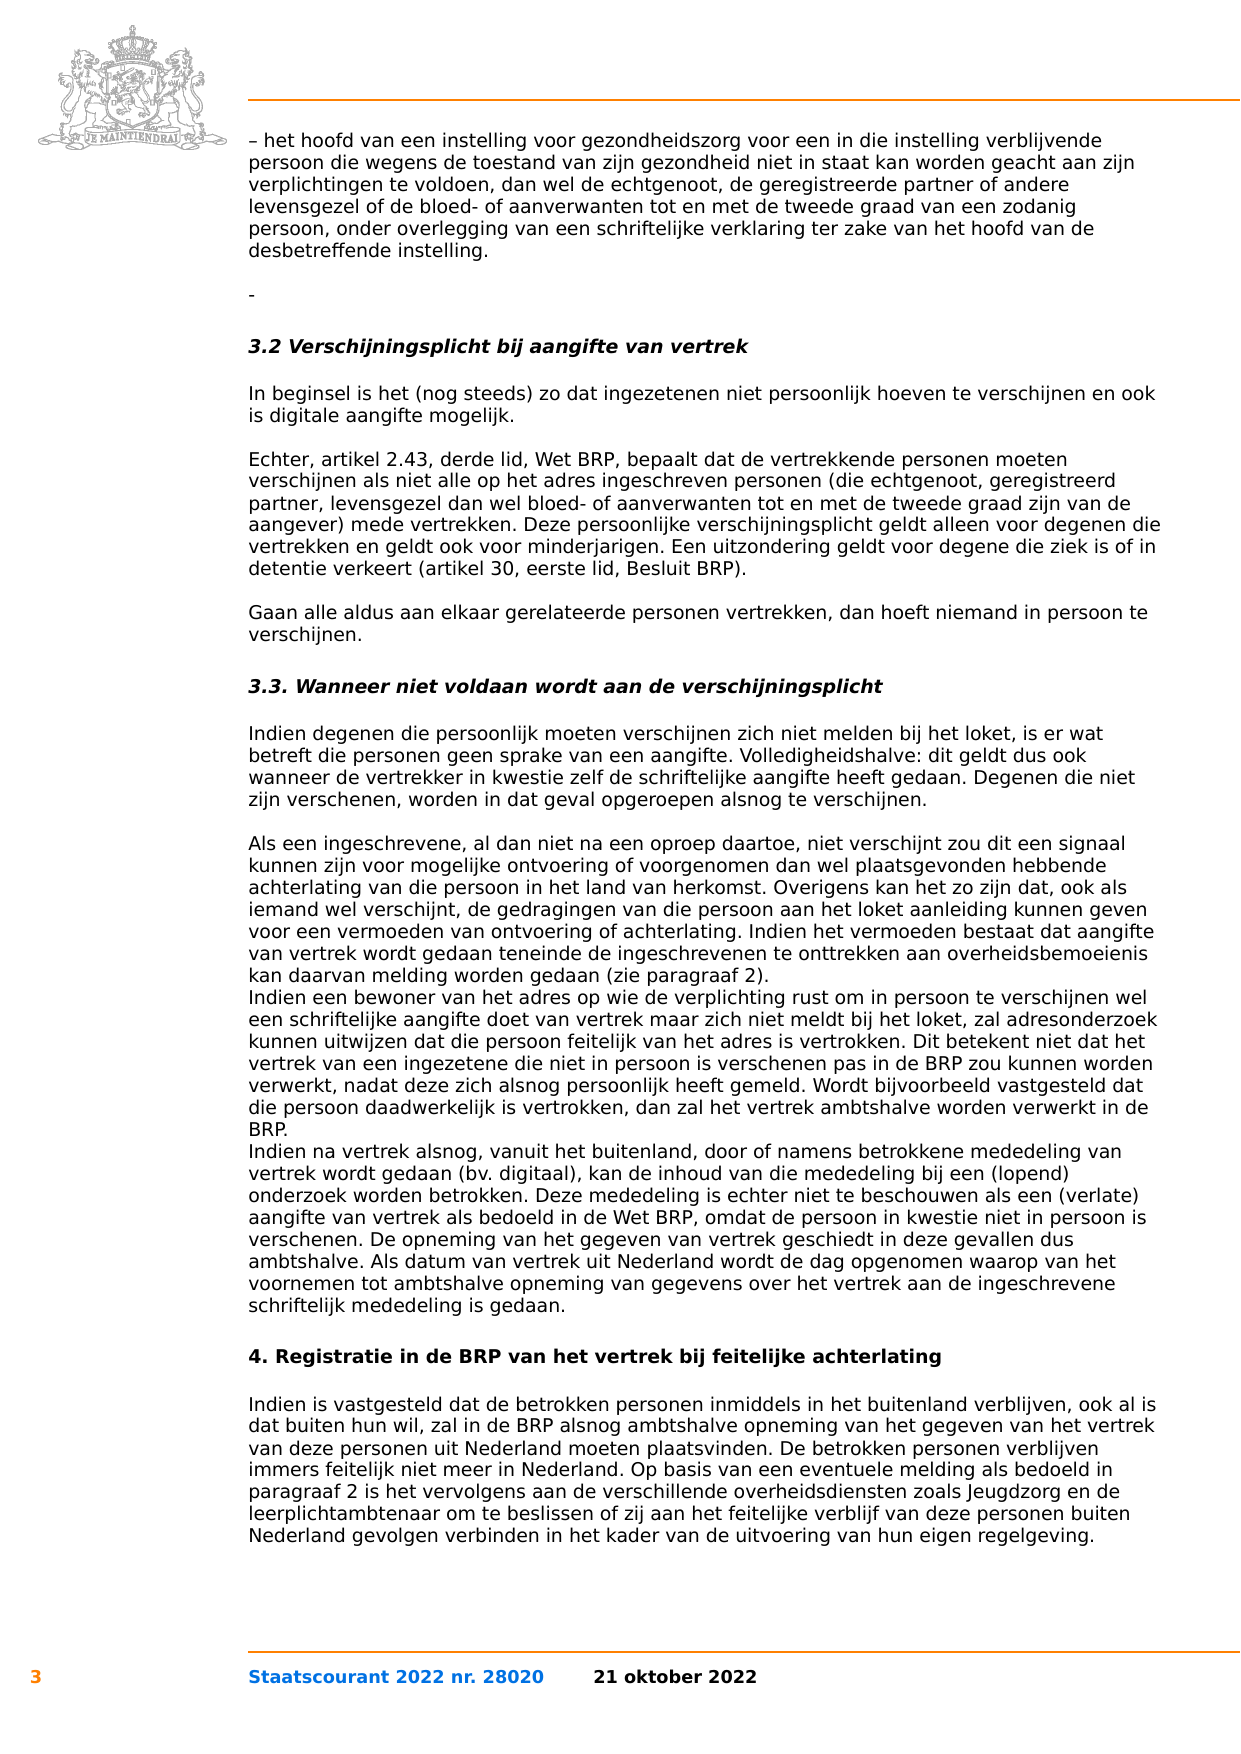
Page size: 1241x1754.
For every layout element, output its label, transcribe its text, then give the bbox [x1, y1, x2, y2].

picture [38, 25, 227, 150]
text - [248, 284, 1163, 306]
text In beginsel is het (nog steeds) zo dat ingezetenen niet persoonlijk hoeven te verschijnen en ook is digitale aangifte mogelijk. [248, 383, 1163, 427]
text Gaan alle aldus aan elkaar gerelateerde personen vertrekken, dan hoeft niemand in persoon te verschijnen. [248, 602, 1163, 646]
text Indien na vertrek alsnog, vanuit het buitenland, door of namens betrokkene mededeling van vertrek wordt gedaan (bv. digitaal), kan de inhoud van die mededeling bij een (lopend) onderzoek worden betrokken. Deze mededeling is echter niet te beschouwen als een (verlate) aangifte van vertrek als bedoeld in de Wet BRP, omdat de persoon in kwestie niet in persoon is verschenen. De opneming van het gegeven van vertrek geschiedt in deze gevallen dus ambtshalve. Als datum van vertrek uit Nederland wordt de dag opgenomen waarop van het voornemen tot ambtshalve opneming van gegevens over het vertrek aan de ingeschrevene schriftelijk mededeling is gedaan. [248, 1141, 1163, 1316]
text – het hoofd van een instelling voor gezondheidszorg voor een in die instelling verblijvende persoon die wegens de toestand van zijn gezondheid niet in staat kan worden geacht aan zijn verplichtingen te voldoen, dan wel de echtgenoot, de geregistreerde partner of andere levensgezel of de bloed- of aanverwanten tot en met de tweede graad van een zodanig persoon, onder overlegging van een schriftelijke verklaring ter zake van het hoofd van de desbetreffende instelling. [248, 130, 1163, 262]
text Indien een bewoner van het adres op wie de verplichting rust om in persoon te verschijnen wel een schriftelijke aangifte doet van vertrek maar zich niet meldt bij het loket, zal adresonderzoek kunnen uitwijzen dat die persoon feitelijk van het adres is vertrokken. Dit betekent niet dat het vertrek van een ingezetene die niet in persoon is verschenen pas in de BRP zou kunnen worden verwerkt, nadat deze zich alsnog persoonlijk heeft gemeld. Wordt bijvoorbeeld vastgesteld dat die persoon daadwerkelijk is vertrokken, dan zal het vertrek ambtshalve worden verwerkt in de BRP. [248, 987, 1163, 1141]
text Als een ingeschrevene, al dan niet na een oproep daartoe, niet verschijnt zou dit een signaal kunnen zijn voor mogelijke ontvoering of voorgenomen dan wel plaatsgevonden hebbende achterlating van die persoon in het land van herkomst. Overigens kan het zo zijn dat, ook als iemand wel verschijnt, de gedragingen van die persoon aan het loket aanleiding kunnen geven voor een vermoeden van ontvoering of achterlating. Indien het vermoeden bestaat dat aangifte van vertrek wordt gedaan teneinde de ingeschrevenen te onttrekken aan overheidsbemoeienis kan daarvan melding worden gedaan (zie paragraaf 2). [248, 833, 1163, 987]
text Indien degenen die persoonlijk moeten verschijnen zich niet melden bij het loket, is er wat betreft die personen geen sprake van een aangifte. Volledigheidshalve: dit geldt dus ook wanneer de vertrekker in kwestie zelf de schriftelijke aangifte heeft gedaan. Degenen die niet zijn verschenen, worden in dat geval opgeroepen alsnog te verschijnen. [248, 723, 1163, 811]
text Echter, artikel 2.43, derde lid, Wet BRP, bepaalt dat de vertrekkende personen moeten verschijnen als niet alle op het adres ingeschreven personen (die echtgenoot, geregistreerd partner, levensgezel dan wel bloed- of aanverwanten tot en met de tweede graad zijn van de aangever) mede vertrekken. Deze persoonlijke verschijningsplicht geldt alleen voor degenen die vertrekken en geldt ook voor minderjarigen. Een uitzondering geldt voor degene die ziek is of in detentie verkeert (artikel 30, eerste lid, Besluit BRP). [248, 448, 1163, 580]
subtitle 3.2 Verschijningsplicht bij aangifte van vertrek [248, 336, 1163, 358]
text Indien is vastgesteld dat de betrokken personen inmiddels in het buitenland verblijven, ook al is dat buiten hun wil, zal in de BRP alsnog ambtshalve opneming van het gegeven van het vertrek van deze personen uit Nederland moeten plaatsvinden. De betrokken personen verblijven immers feitelijk niet meer in Nederland. Op basis van een eventuele melding als bedoeld in paragraaf 2 is het vervolgens aan de verschillende overheidsdiensten zoals Jeugdzorg en de leerplichtambtenaar om te beslissen of zij aan het feitelijke verblijf van deze personen buiten Nederland gevolgen verbinden in het kader van de uitvoering van hun eigen regelgeving. [248, 1393, 1163, 1547]
subtitle 3.3. Wanneer niet voldaan wordt aan de verschijningsplicht [248, 676, 1163, 698]
subtitle 4. Registratie in de BRP van het vertrek bij feitelijke achterlating [248, 1346, 1163, 1368]
